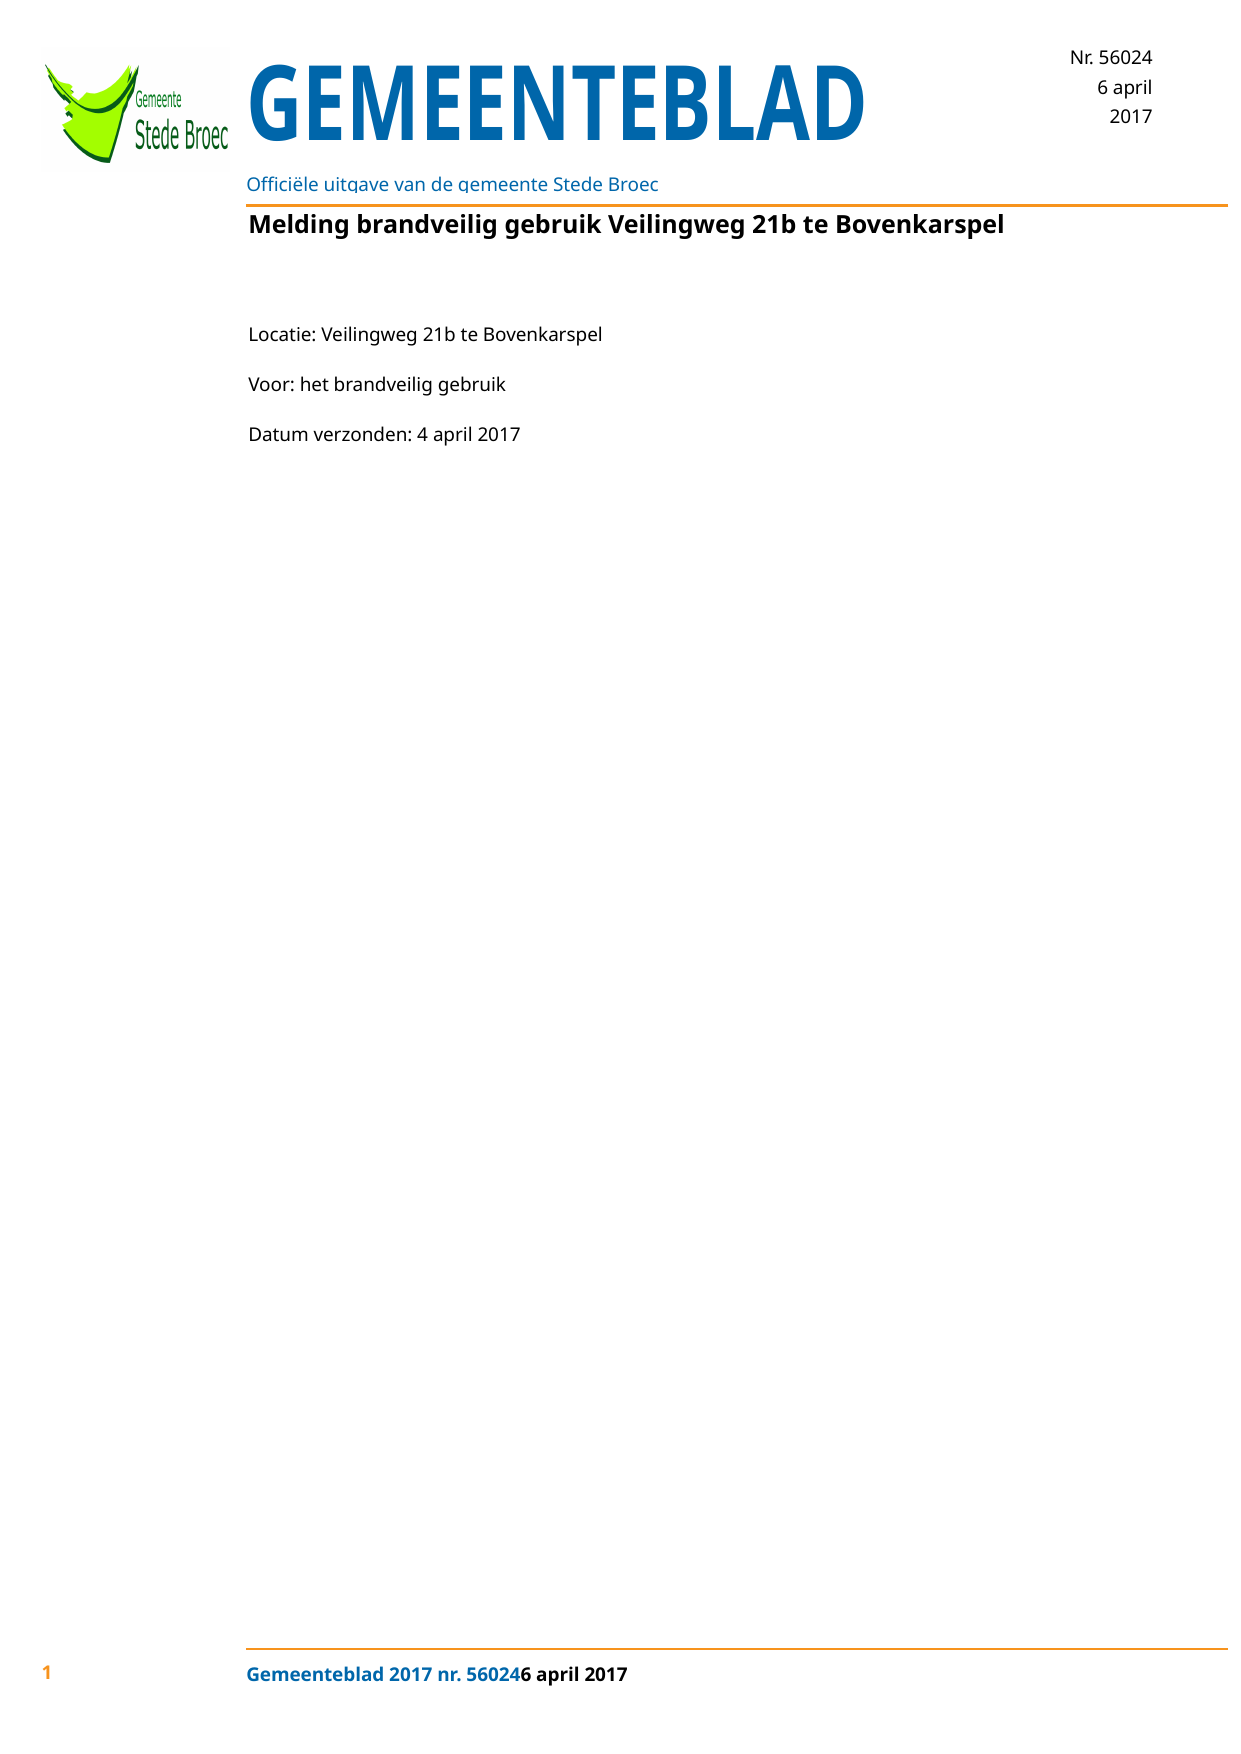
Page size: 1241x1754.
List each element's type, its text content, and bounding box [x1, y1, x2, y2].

text Locatie: Veilingweg 21b te Bovenkarspel [248, 321, 1152, 346]
text Melding brandveilig gebruik Veilingweg 21b te Bovenkarspel [248, 207, 1152, 241]
text Datum verzonden: 4 april 2017 [248, 422, 1152, 447]
picture [41, 47, 231, 172]
text Voor: het brandveilig gebruik [248, 371, 1152, 397]
